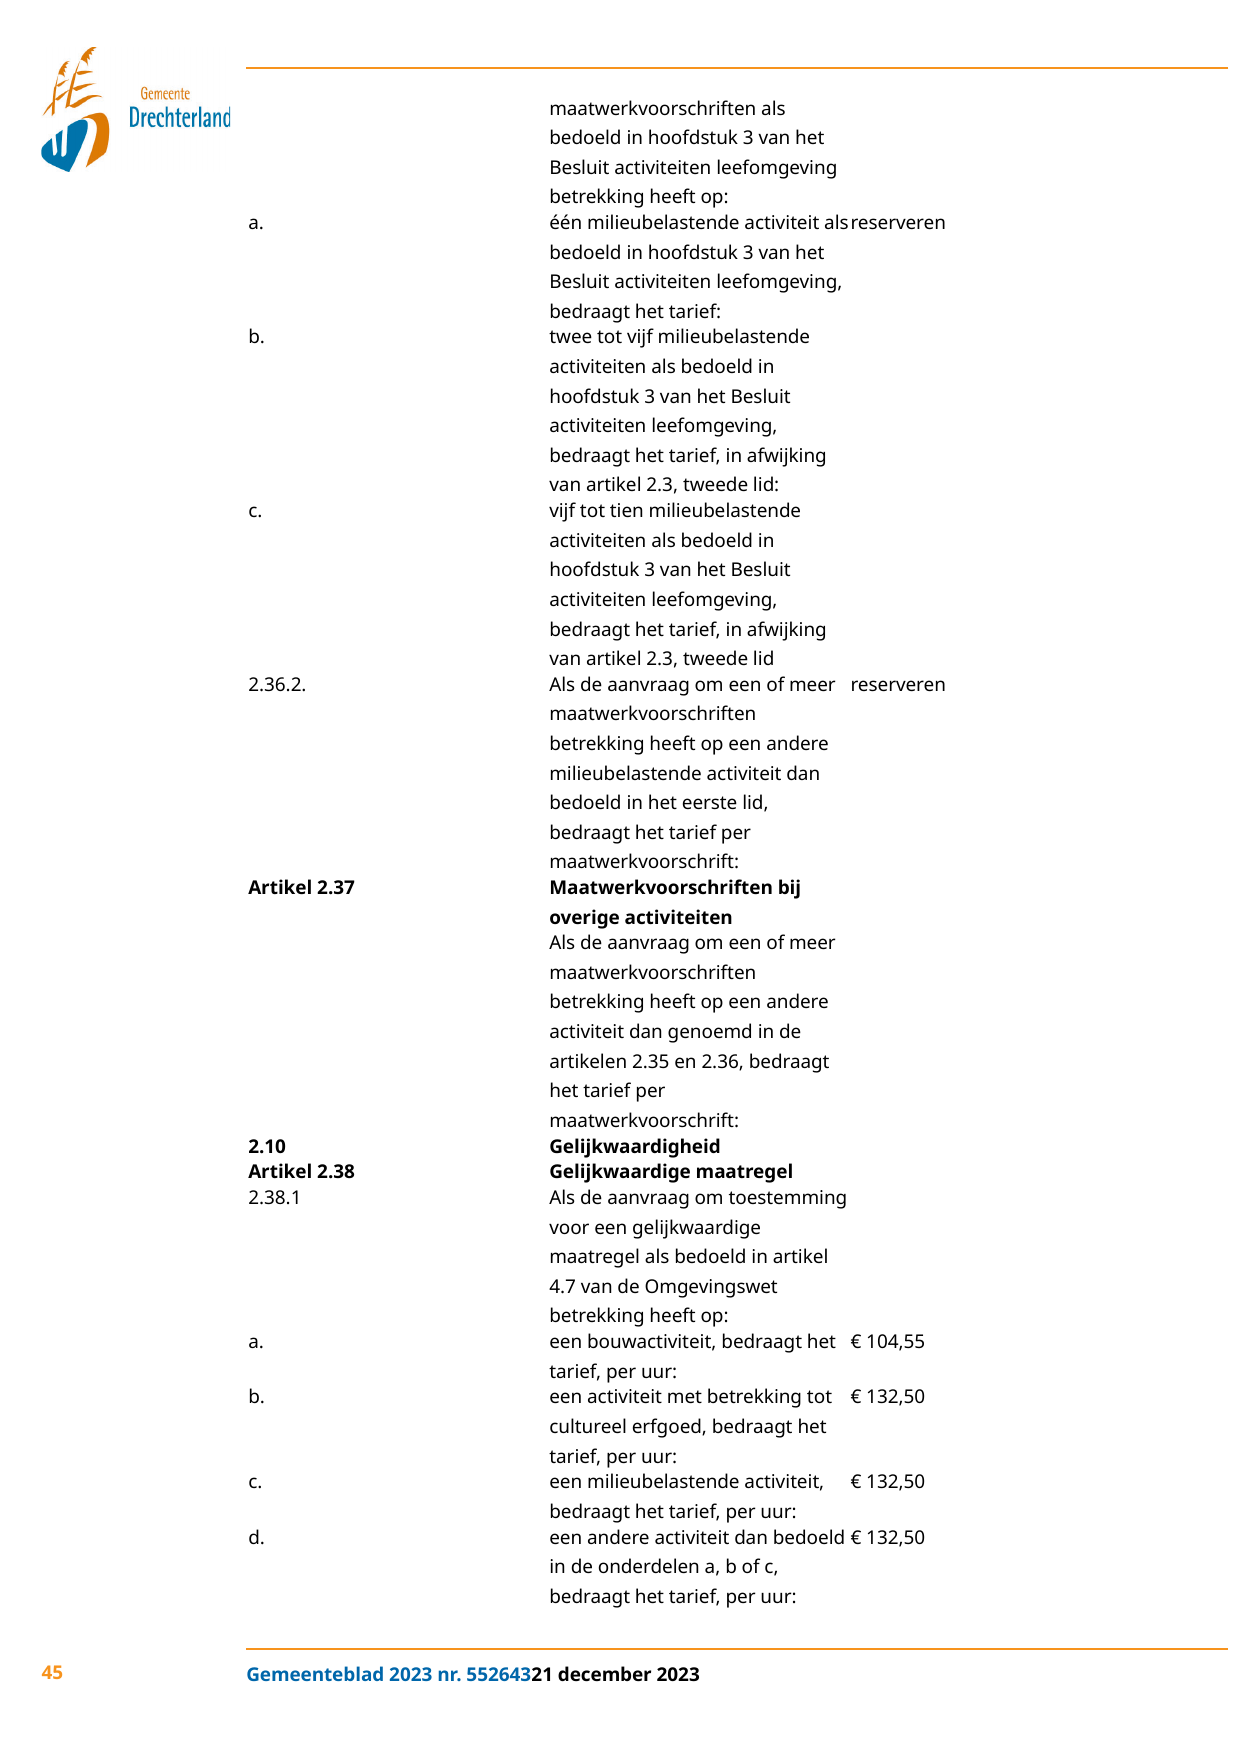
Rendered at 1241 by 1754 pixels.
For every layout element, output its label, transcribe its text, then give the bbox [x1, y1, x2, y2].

table_cell Artikel 2.37 [248, 874, 549, 929]
table_cell 2.10 [248, 1133, 549, 1158]
table_cell [850, 930, 1152, 1133]
table_cell Als de aanvraag om een of meer maatwerkvoorschriften betrekking heeft op een andere milieubelastende activiteit dan bedoeld in het eerste lid, bedraagt het tarief per maatwerkvoorschrift: [549, 671, 850, 874]
table_cell [850, 1184, 1152, 1328]
table_cell Als de aanvraag om een of meer maatwerkvoorschriften betrekking heeft op een andere activiteit dan genoemd in de artikelen 2.35 en 2.36, bedraagt het tarief per maatwerkvoorschrift: [549, 930, 850, 1133]
table_cell 2.36.2. [248, 671, 549, 874]
table_cell b. [248, 1384, 549, 1468]
table_cell een andere activiteit dan bedoeld in de onderdelen a, b of c, bedraagt het tarief, per uur: [549, 1524, 850, 1609]
table_cell [850, 1159, 1152, 1184]
table_cell [248, 95, 549, 209]
table_cell reserveren [850, 671, 1152, 874]
picture [41, 47, 231, 172]
table_cell [248, 930, 549, 1133]
table_cell [850, 324, 1152, 497]
table_cell een activiteit met betrekking tot cultureel erfgoed, bedraagt het tarief, per uur: [549, 1384, 850, 1468]
table_cell Gelijkwaardigheid [549, 1133, 850, 1158]
table_cell een milieubelastende activiteit, bedraagt het tarief, per uur: [549, 1469, 850, 1524]
table_cell twee tot vijf milieubelastende activiteiten als bedoeld in hoofdstuk 3 van het Besluit activiteiten leefomgeving, bedraagt het tarief, in afwijking van artikel 2.3, tweede lid: [549, 324, 850, 497]
table_cell € 104,55 [850, 1328, 1152, 1384]
table_cell Als de aanvraag om toestemming voor een gelijkwaardige maatregel als bedoeld in artikel 4.7 van de Omgevingswet betrekking heeft op: [549, 1184, 850, 1328]
table_cell één milieubelastende activiteit als bedoeld in hoofdstuk 3 van het Besluit activiteiten leefomgeving, bedraagt het tarief: [549, 209, 850, 324]
table_cell [850, 874, 1152, 929]
table_cell d. [248, 1524, 549, 1609]
table_cell c. [248, 1469, 549, 1524]
table_cell Gelijkwaardige maatregel [549, 1159, 850, 1184]
picture [226, 115, 231, 124]
picture [41, 158, 64, 172]
table_cell [850, 498, 1152, 671]
table_cell a. [248, 209, 549, 324]
table_cell Maatwerkvoorschriften bij overige activiteiten [549, 874, 850, 929]
table_cell [850, 1133, 1152, 1158]
table_cell b. [248, 324, 549, 497]
table_cell [850, 95, 1152, 209]
table_cell vijf tot tien milieubelastende activiteiten als bedoeld in hoofdstuk 3 van het Besluit activiteiten leefomgeving, bedraagt het tarief, in afwijking van artikel 2.3, tweede lid [549, 498, 850, 671]
table_cell a. [248, 1328, 549, 1384]
table_cell € 132,50 [850, 1384, 1152, 1468]
table_cell 2.38.1 [248, 1184, 549, 1328]
table_cell maatwerkvoorschriften als bedoeld in hoofdstuk 3 van het Besluit activiteiten leefomgeving betrekking heeft op: [549, 95, 850, 209]
table_cell Artikel 2.38 [248, 1159, 549, 1184]
table_cell een bouwactiviteit, bedraagt het tarief, per uur: [549, 1328, 850, 1384]
table_cell € 132,50 [850, 1524, 1152, 1609]
table_cell reserveren [850, 209, 1152, 324]
table_cell c. [248, 498, 549, 671]
table_cell € 132,50 [850, 1469, 1152, 1524]
